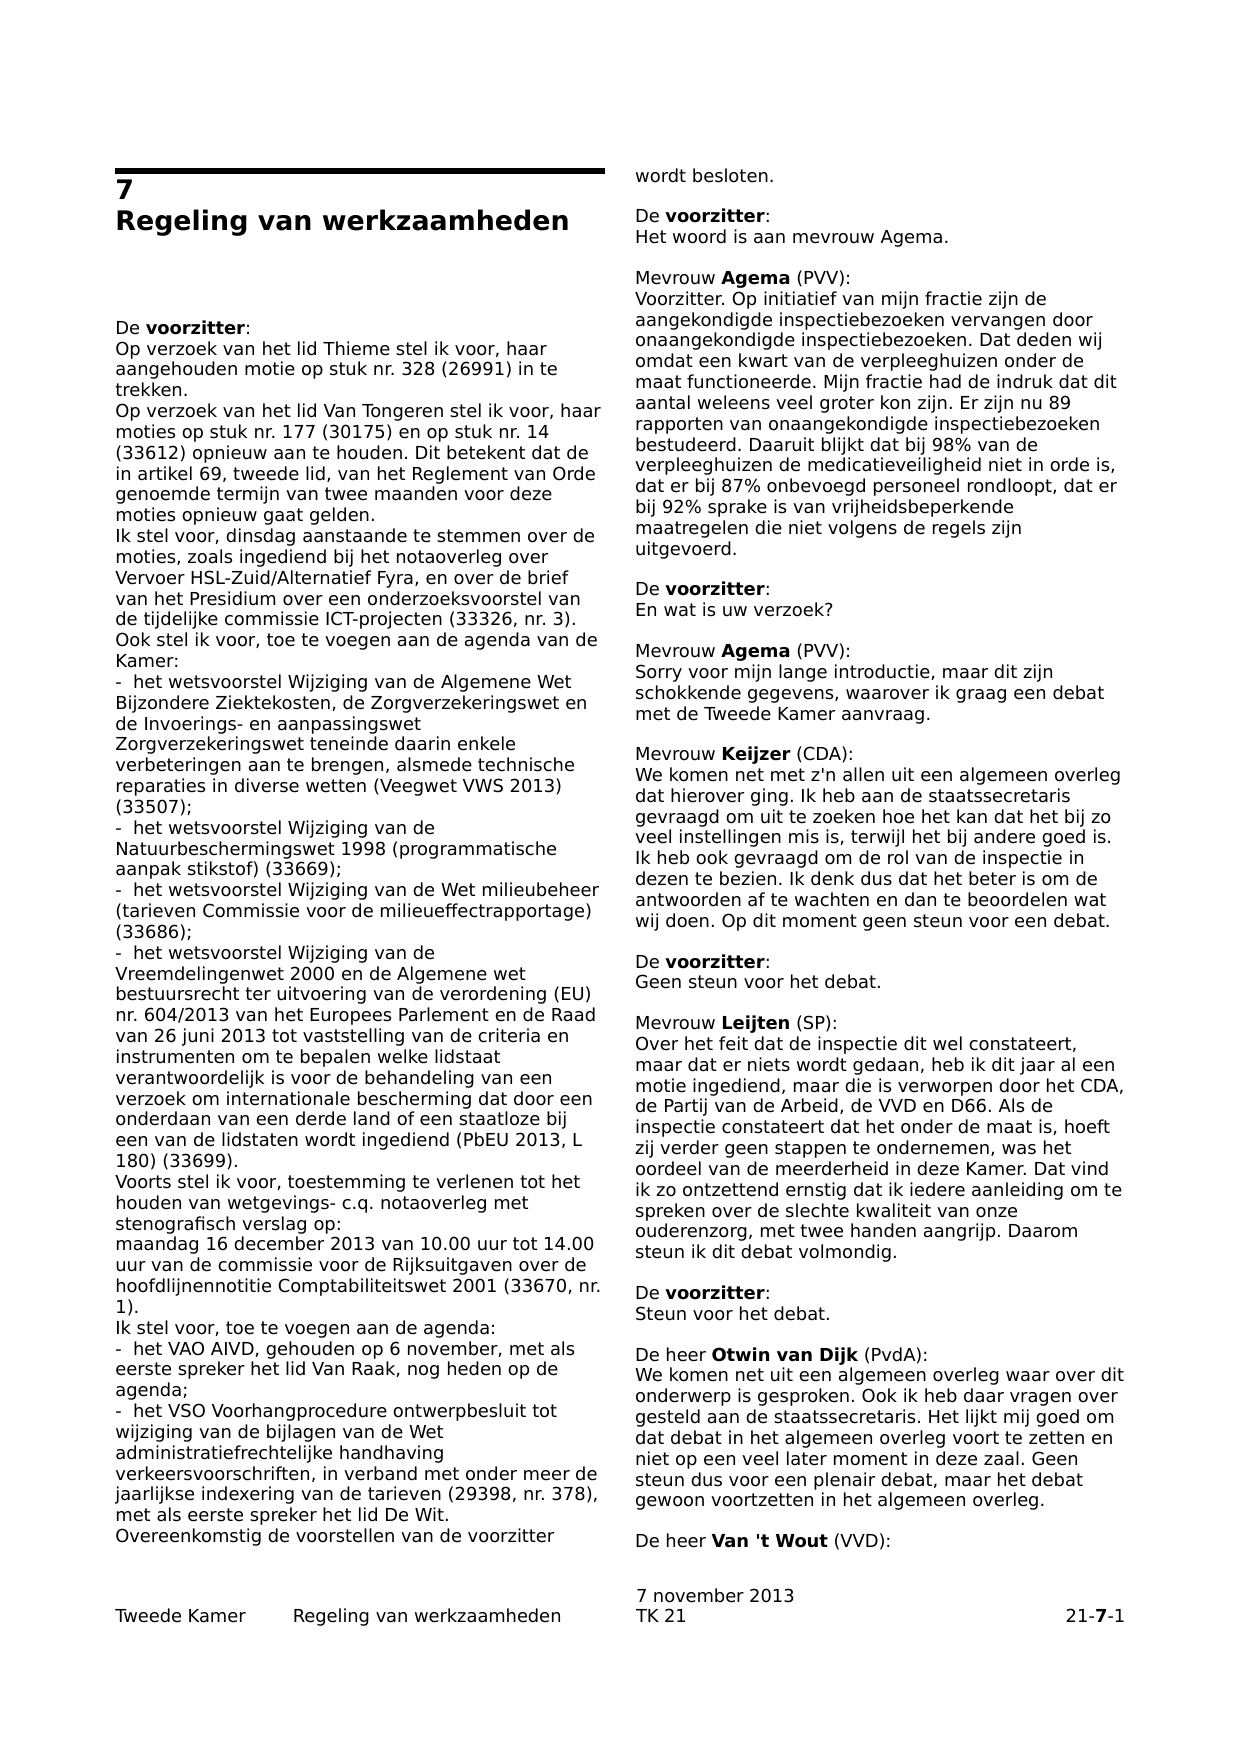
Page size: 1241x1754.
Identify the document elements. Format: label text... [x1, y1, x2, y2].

text De voorzitter: [115, 318, 605, 338]
text Voorts stel ik voor, toestemming te verlenen tot het houden van wetgevings- c.q. notaoverleg met stenografisch verslag op: [115, 1172, 605, 1234]
text Sorry voor mijn lange introductie, maar dit zijn schokkende gegevens, waarover ik graag een debat met de Tweede Kamer aanvraag. [635, 662, 1125, 724]
list het wetsvoorstel Wijziging van de Wet milieubeheer (tarieven Commissie voor de milieueffectrapportage) (33686); [115, 880, 605, 942]
title 7 Regeling van werkzaamheden [115, 174, 605, 237]
text Ook stel ik voor, toe te voegen aan de agenda van de Kamer: [115, 630, 605, 672]
text De voorzitter: [635, 206, 1125, 227]
text Overeenkomstig de voorstellen van de voorzitter [115, 1526, 605, 1547]
list het VAO AIVD, gehouden op 6 november, met als eerste spreker het lid Van Raak, nog heden op de agenda; [115, 1338, 605, 1401]
text De heer Van 't Wout (VVD): [635, 1531, 1125, 1552]
text De voorzitter: [635, 579, 1125, 600]
text Mevrouw Agema (PVV): [635, 641, 1125, 662]
text We komen net met z'n allen uit een algemeen overleg dat hierover ging. Ik heb aan de staatssecretaris gevraagd om uit te zoeken hoe het kan dat het bij zo veel instellingen mis is, terwijl het bij andere goed is. Ik heb ook gevraagd om de rol van de inspectie in dezen te bezien. Ik denk dus dat het beter is om de antwoorden af te wachten en dan te beoordelen wat wij doen. Op dit moment geen steun voor een debat. [635, 765, 1125, 931]
text Mevrouw Keijzer (CDA): [635, 744, 1125, 765]
text Steun voor het debat. [635, 1304, 1125, 1324]
text Over het feit dat de inspectie dit wel constateert, maar dat er niets wordt gedaan, heb ik dit jaar al een motie ingediend, maar die is verworpen door het CDA, de Partij van de Arbeid, de VVD en D66. Als de inspectie constateert dat het onder de maat is, hoeft zij verder geen stappen te ondernemen, was het oordeel van de meerderheid in deze Kamer. Dat vind ik zo ontzettend ernstig dat ik iedere aanleiding om te spreken over de slechte kwaliteit van onze ouderenzorg, met twee handen aangrijp. Daarom steun ik dit debat volmondig. [635, 1034, 1125, 1263]
text Voorzitter. Op initiatief van mijn fractie zijn de aangekondigde inspectiebezoeken vervangen door onaangekondigde inspectiebezoeken. Dat deden wij omdat een kwart van de verpleeghuizen onder de maat functioneerde. Mijn fractie had de indruk dat dit aantal weleens veel groter kon zijn. Er zijn nu 89 rapporten van onaangekondigde inspectiebezoeken bestudeerd. Daaruit blijkt dat bij 98% van de verpleeghuizen de medicatieveiligheid niet in orde is, dat er bij 87% onbevoegd personeel rondloopt, dat er bij 92% sprake is van vrijheidsbeperkende maatregelen die niet volgens de regels zijn uitgevoerd. [635, 288, 1125, 559]
text Op verzoek van het lid Van Tongeren stel ik voor, haar moties op stuk nr. 177 (30175) en op stuk nr. 14 (33612) opnieuw aan te houden. Dit betekent dat de in artikel 69, tweede lid, van het Reglement van Orde genoemde termijn van twee maanden voor deze moties opnieuw gaat gelden. [115, 401, 605, 526]
text We komen net uit een algemeen overleg waar over dit onderwerp is gesproken. Ook ik heb daar vragen over gesteld aan de staatssecretaris. Het lijkt mij goed om dat debat in het algemeen overleg voort te zetten en niet op een veel later moment in deze zaal. Geen steun dus voor een plenair debat, maar het debat gewoon voortzetten in het algemeen overleg. [635, 1365, 1125, 1511]
text Het woord is aan mevrouw Agema. [635, 227, 1125, 248]
text En wat is uw verzoek? [635, 600, 1125, 621]
list het VSO Voorhangprocedure ontwerpbesluit tot wijziging van de bijlagen van de Wet administratiefrechtelijke handhaving verkeersvoorschriften, in verband met onder meer de jaarlijkse indexering van de tarieven (29398, nr. 378), met als eerste spreker het lid De Wit. [115, 1401, 605, 1526]
text Ik stel voor, dinsdag aanstaande te stemmen over de moties, zoals ingediend bij het notaoverleg over Vervoer HSL-Zuid/Alternatief Fyra, en over de brief van het Presidium over een onderzoeksvoorstel van de tijdelijke commissie ICT-projecten (33326, nr. 3). [115, 526, 605, 630]
text De voorzitter: [635, 951, 1125, 972]
text maandag 16 december 2013 van 10.00 uur tot 14.00 uur van de commissie voor de Rijksuitgaven over de hoofdlijnennotitie Comptabiliteitswet 2001 (33670, nr. 1). [115, 1234, 605, 1317]
list het wetsvoorstel Wijziging van de Algemene Wet Bijzondere Ziektekosten, de Zorgverzekeringswet en de Invoerings- en aanpassingswet Zorgverzekeringswet teneinde daarin enkele verbeteringen aan te brengen, alsmede technische reparaties in diverse wetten (Veegwet VWS 2013) (33507); [115, 672, 605, 817]
list het wetsvoorstel Wijziging van de Vreemdelingenwet 2000 en de Algemene wet bestuursrecht ter uitvoering van de verordening (EU) nr. 604/2013 van het Europees Parlement en de Raad van 26 juni 2013 tot vaststelling van de criteria en instrumenten om te bepalen welke lidstaat verantwoordelijk is voor de behandeling van een verzoek om internationale bescherming dat door een onderdaan van een derde land of een staatloze bij een van de lidstaten wordt ingediend (PbEU 2013, L 180) (33699). [115, 942, 605, 1172]
text Ik stel voor, toe te voegen aan de agenda: [115, 1317, 605, 1338]
text Mevrouw Leijten (SP): [635, 1013, 1125, 1034]
text De voorzitter: [635, 1283, 1125, 1304]
text wordt besloten. [635, 165, 1125, 186]
text Op verzoek van het lid Thieme stel ik voor, haar aangehouden motie op stuk nr. 328 (26991) in te trekken. [115, 338, 605, 401]
list het wetsvoorstel Wijziging van de Natuurbeschermingswet 1998 (programmatische aanpak stikstof) (33669); [115, 817, 605, 880]
text De heer Otwin van Dijk (PvdA): [635, 1344, 1125, 1365]
text Geen steun voor het debat. [635, 972, 1125, 993]
text Mevrouw Agema (PVV): [635, 268, 1125, 288]
